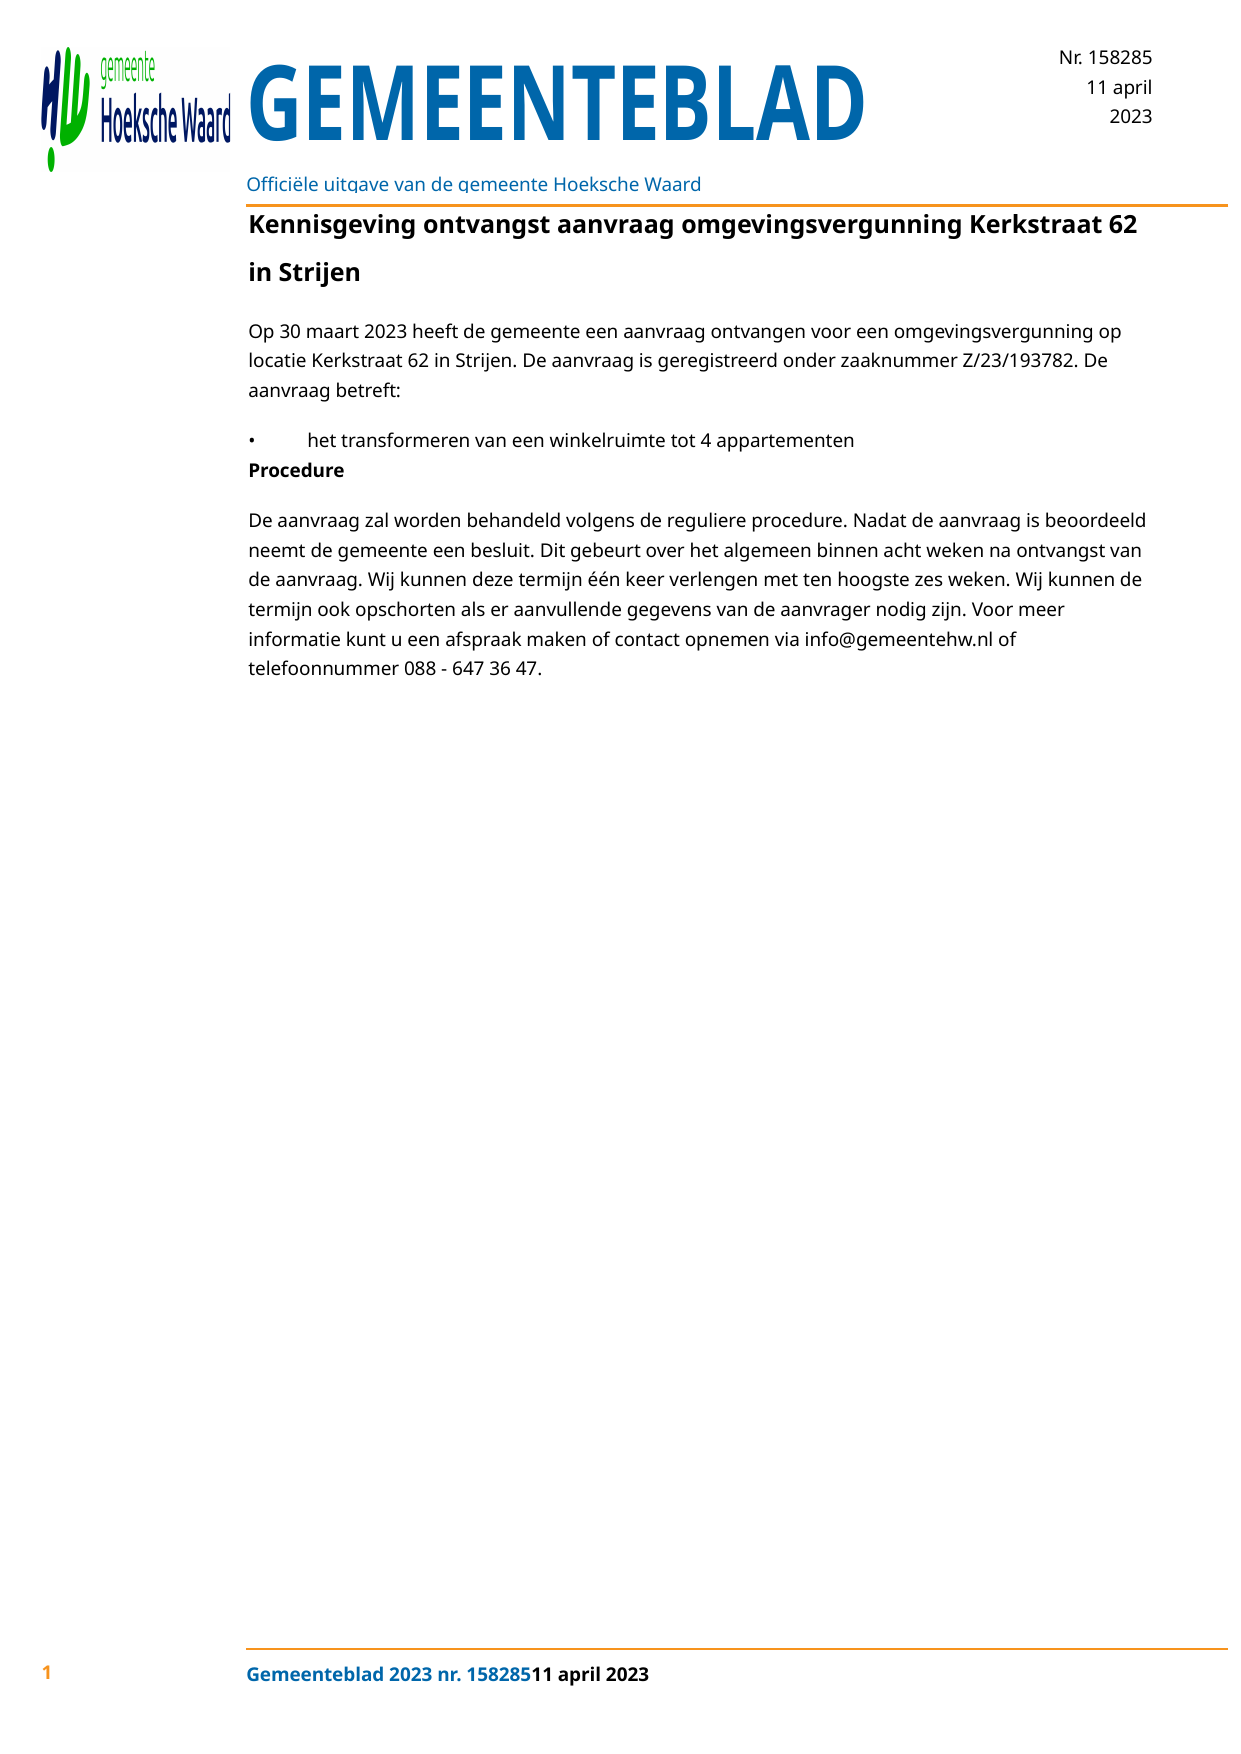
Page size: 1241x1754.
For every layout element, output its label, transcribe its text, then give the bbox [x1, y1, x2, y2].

text De aanvraag zal worden behandeld volgens de reguliere procedure. Nadat de aanvraag is beoordeeld neemt de gemeente een besluit. Dit gebeurt over het algemeen binnen acht weken na ontvangst van de aanvraag. Wij kunnen deze termijn één keer verlengen met ten hoogste zes weken. Wij kunnen de termijn ook opschorten als er aanvullende gegevens van de aanvrager nodig zijn. Voor meer informatie kunt u een afspraak maken of contact opnemen via info@gemeentehw.nl of telefoonnummer 088 - 647 36 47. [248, 507, 1152, 681]
list het transformeren van een winkelruimte tot 4 appartementen [248, 427, 1152, 453]
picture [41, 47, 231, 172]
text Op 30 maart 2023 heeft de gemeente een aanvraag ontvangen voor een omgevingsvergunning op locatie Kerkstraat 62 in Strijen. De aanvraag is geregistreerd onder zaaknummer Z/23/193782. De aanvraag betreft: [248, 318, 1152, 403]
text Kennisgeving ontvangst aanvraag omgevingsvergunning Kerkstraat 62 in Strijen [248, 207, 1152, 288]
text Procedure [248, 457, 1152, 483]
